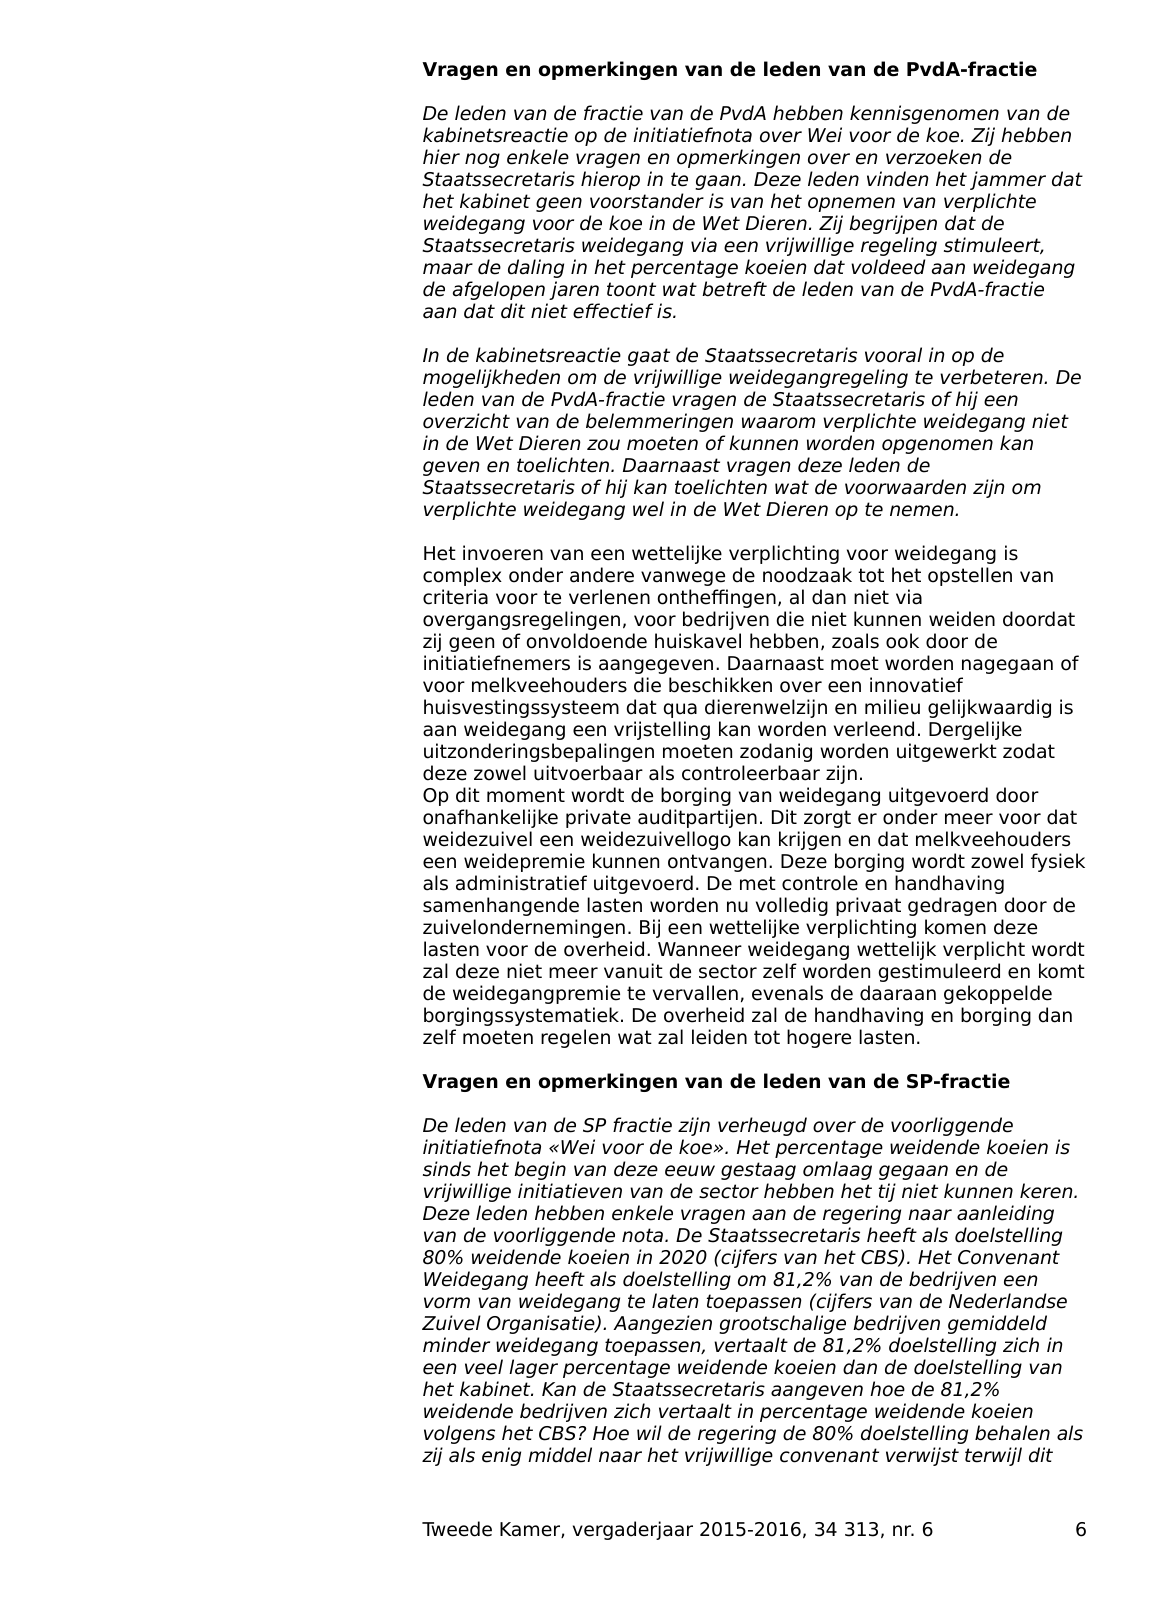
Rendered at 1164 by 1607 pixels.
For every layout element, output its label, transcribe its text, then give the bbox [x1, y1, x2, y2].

text Op dit moment wordt de borging van weidegang uitgevoerd door onafhankelijke private auditpartijen. Dit zorgt er onder meer voor dat weidezuivel een weidezuivellogo kan krijgen en dat melkveehouders een weidepremie kunnen ontvangen. Deze borging wordt zowel fysiek als administratief uitgevoerd. De met controle en handhaving samenhangende lasten worden nu volledig privaat gedragen door de zuivelondernemingen. Bij een wettelijke verplichting komen deze lasten voor de overheid. Wanneer weidegang wettelijk verplicht wordt zal deze niet meer vanuit de sector zelf worden gestimuleerd en komt de weidegangpremie te vervallen, evenals de daaraan gekoppelde borgingssystematiek. De overheid zal de handhaving en borging dan zelf moeten regelen wat zal leiden tot hogere lasten. [422, 785, 1087, 1049]
text De leden van de fractie van de PvdA hebben kennisgenomen van de kabinetsreactie op de initiatiefnota over Wei voor de koe. Zij hebben hier nog enkele vragen en opmerkingen over en verzoeken de Staatssecretaris hierop in te gaan. Deze leden vinden het jammer dat het kabinet geen voorstander is van het opnemen van verplichte weidegang voor de koe in de Wet Dieren. Zij begrijpen dat de Staatssecretaris weidegang via een vrijwillige regeling stimuleert, maar de daling in het percentage koeien dat voldeed aan weidegang de afgelopen jaren toont wat betreft de leden van de PvdA-fractie aan dat dit niet effectief is. [422, 103, 1087, 323]
text De leden van de SP fractie zijn verheugd over de voorliggende initiatiefnota «Wei voor de koe». Het percentage weidende koeien is sinds het begin van deze eeuw gestaag omlaag gegaan en de vrijwillige initiatieven van de sector hebben het tij niet kunnen keren. Deze leden hebben enkele vragen aan de regering naar aanleiding van de voorliggende nota. De Staatssecretaris heeft als doelstelling 80% weidende koeien in 2020 (cijfers van het CBS). Het Convenant Weidegang heeft als doelstelling om 81,2% van de bedrijven een vorm van weidegang te laten toepassen (cijfers van de Nederlandse Zuivel Organisatie). Aangezien grootschalige bedrijven gemiddeld minder weidegang toepassen, vertaalt de 81,2% doelstelling zich in een veel lager percentage weidende koeien dan de doelstelling van het kabinet. Kan de Staatssecretaris aangeven hoe de 81,2% weidende bedrijven zich vertaalt in percentage weidende koeien volgens het CBS? Hoe wil de regering de 80% doelstelling behalen als zij als enig middel naar het vrijwillige convenant verwijst terwijl dit [422, 1115, 1087, 1467]
text In de kabinetsreactie gaat de Staatssecretaris vooral in op de mogelijkheden om de vrijwillige weidegangregeling te verbeteren. De leden van de PvdA-fractie vragen de Staatssecretaris of hij een overzicht van de belemmeringen waarom verplichte weidegang niet in de Wet Dieren zou moeten of kunnen worden opgenomen kan geven en toelichten. Daarnaast vragen deze leden de Staatssecretaris of hij kan toelichten wat de voorwaarden zijn om verplichte weidegang wel in de Wet Dieren op te nemen. [422, 345, 1087, 521]
subtitle Vragen en opmerkingen van de leden van de SP-fractie [422, 1071, 1087, 1093]
subtitle Vragen en opmerkingen van de leden van de PvdA-fractie [422, 59, 1087, 81]
text Het invoeren van een wettelijke verplichting voor weidegang is complex onder andere vanwege de noodzaak tot het opstellen van criteria voor te verlenen ontheffingen, al dan niet via overgangsregelingen, voor bedrijven die niet kunnen weiden doordat zij geen of onvoldoende huiskavel hebben, zoals ook door de initiatiefnemers is aangegeven. Daarnaast moet worden nagegaan of voor melkveehouders die beschikken over een innovatief huisvestingssysteem dat qua dierenwelzijn en milieu gelijkwaardig is aan weidegang een vrijstelling kan worden verleend. Dergelijke uitzonderingsbepalingen moeten zodanig worden uitgewerkt zodat deze zowel uitvoerbaar als controleerbaar zijn. [422, 543, 1087, 785]
